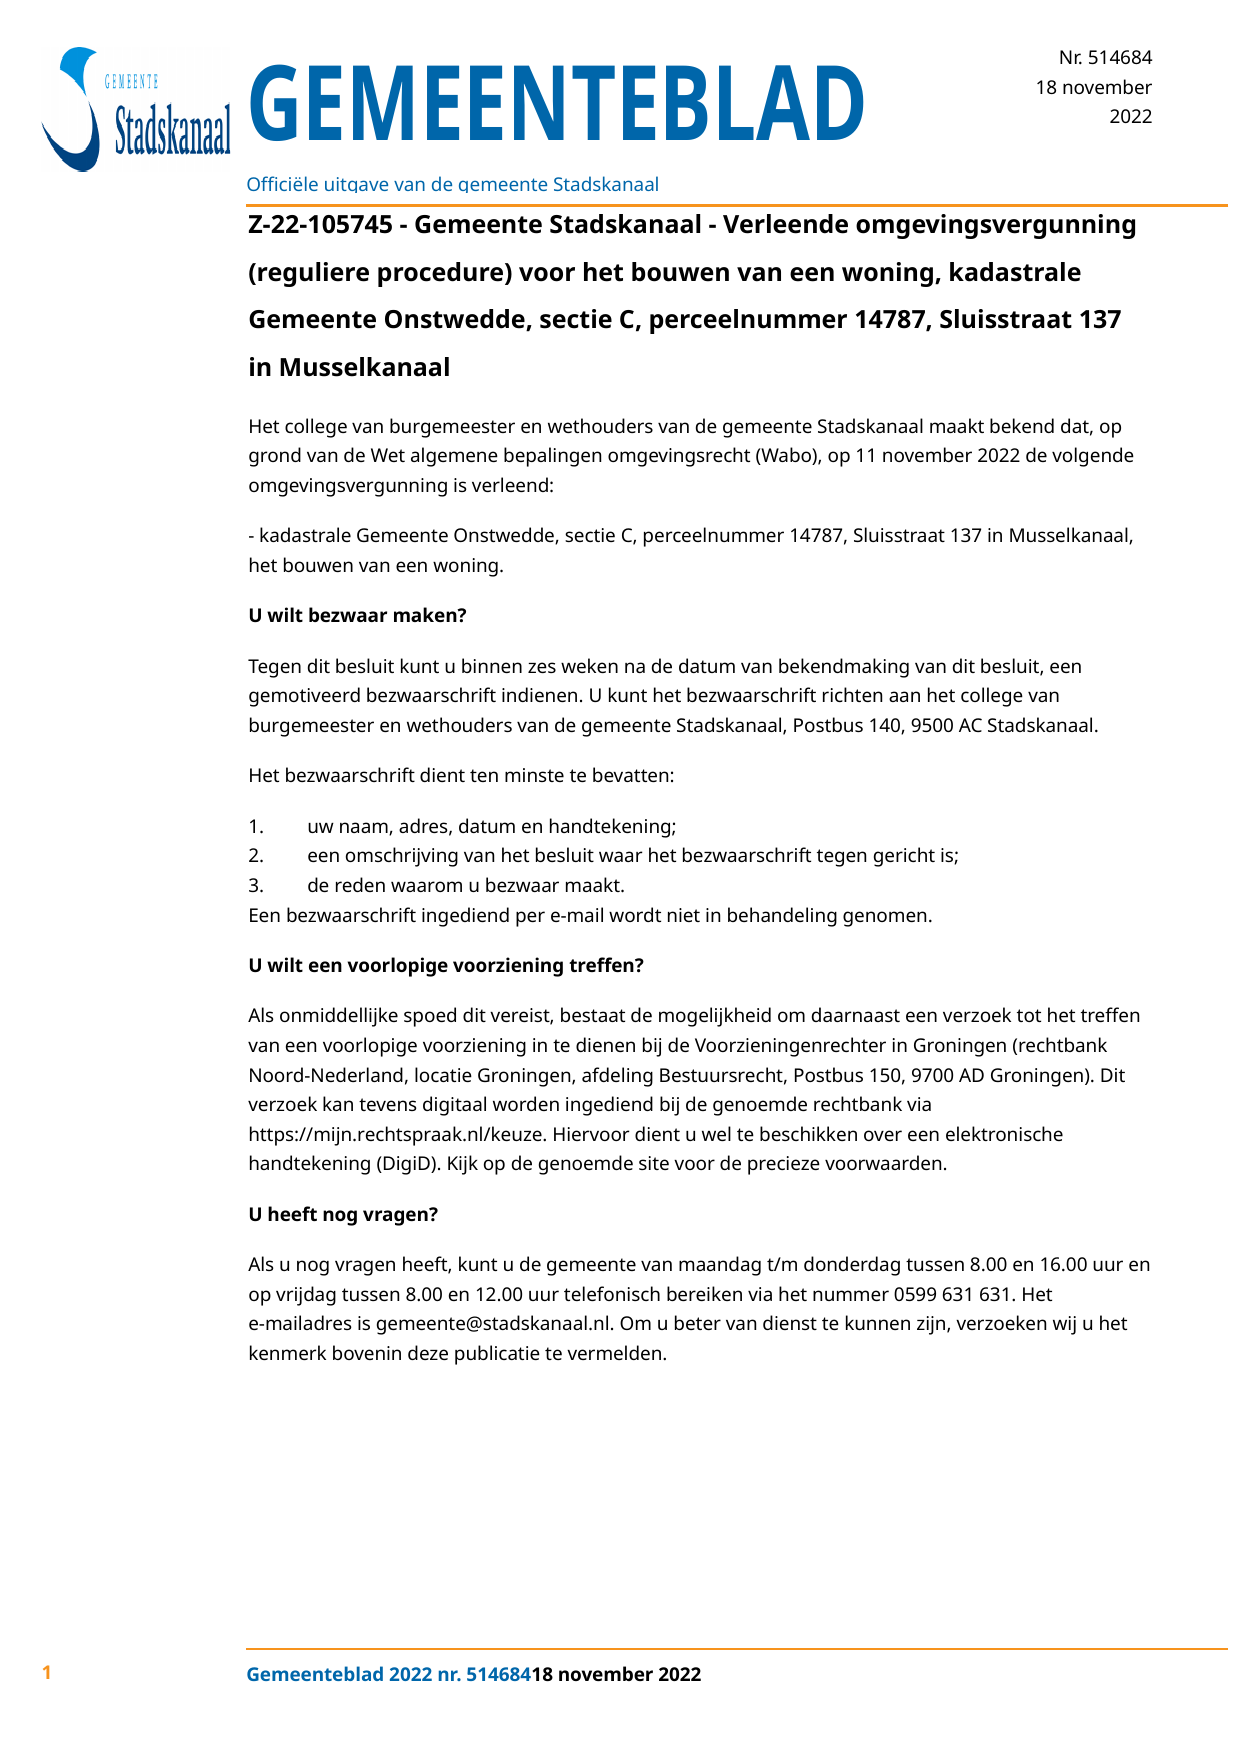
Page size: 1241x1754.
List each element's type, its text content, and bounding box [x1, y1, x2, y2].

text Z-22-105745 - Gemeente Stadskanaal - Verleende omgevingsvergunning (reguliere procedure) voor het bouwen van een woning, kadastrale Gemeente Onstwedde, sectie C, perceelnummer 14787, Sluisstraat 137 in Musselkanaal [248, 207, 1152, 384]
text U wilt een voorlopige voorziening treffen? [248, 952, 1152, 978]
text U heeft nog vragen? [248, 1201, 1152, 1227]
text Het bezwaarschrift dient ten minste te bevatten: [248, 763, 1152, 788]
list de reden waarom u bezwaar maakt. [248, 872, 1152, 898]
list uw naam, adres, datum en handtekening; [248, 813, 1152, 839]
text Het college van burgemeester en wethouders van de gemeente Stadskanaal maakt bekend dat, op grond van de Wet algemene bepalingen omgevingsrecht (Wabo), op 11 november 2022 de volgende omgevingsvergunning is verleend: [248, 413, 1152, 498]
text Als onmiddellijke spoed dit vereist, bestaat de mogelijkheid om daarnaast een verzoek tot het treffen van een voorlopige voorziening in te dienen bij de Voorzieningenrechter in Groningen (rechtbank Noord-Nederland, locatie Groningen, afdeling Bestuursrecht, Postbus 150, 9700 AD Groningen). Dit verzoek kan tevens digitaal worden ingediend bij de genoemde rechtbank via https://mijn.rechtspraak.nl/keuze. Hiervoor dient u wel te beschikken over een elektronische handtekening (DigiD). Kijk op de genoemde site voor de precieze voorwaarden. [248, 1003, 1152, 1176]
list een omschrijving van het besluit waar het bezwaarschrift tegen gericht is; [248, 843, 1152, 868]
text Tegen dit besluit kunt u binnen zes weken na de datum van bekendmaking van dit besluit, een gemotiveerd bezwaarschrift indienen. U kunt het bezwaarschrift richten aan het college van burgemeester en wethouders van de gemeente Stadskanaal, Postbus 140, 9500 AC Stadskanaal. [248, 653, 1152, 738]
picture [41, 47, 231, 172]
text Een bezwaarschrift ingediend per e-mail wordt niet in behandeling genomen. [248, 902, 1152, 928]
text Als u nog vragen heeft, kunt u de gemeente van maandag t/m donderdag tussen 8.00 en 16.00 uur en op vrijdag tussen 8.00 en 12.00 uur telefonisch bereiken via het nummer 0599 631 631. Het e‑mailadres is gemeente@stadskanaal.nl. Om u beter van dienst te kunnen zijn, verzoeken wij u het kenmerk bovenin deze publicatie te vermelden. [248, 1251, 1152, 1366]
text U wilt bezwaar maken? [248, 603, 1152, 628]
text - kadastrale Gemeente Onstwedde, sectie C, perceelnummer 14787, Sluisstraat 137 in Musselkanaal, het bouwen van een woning. [248, 523, 1152, 578]
